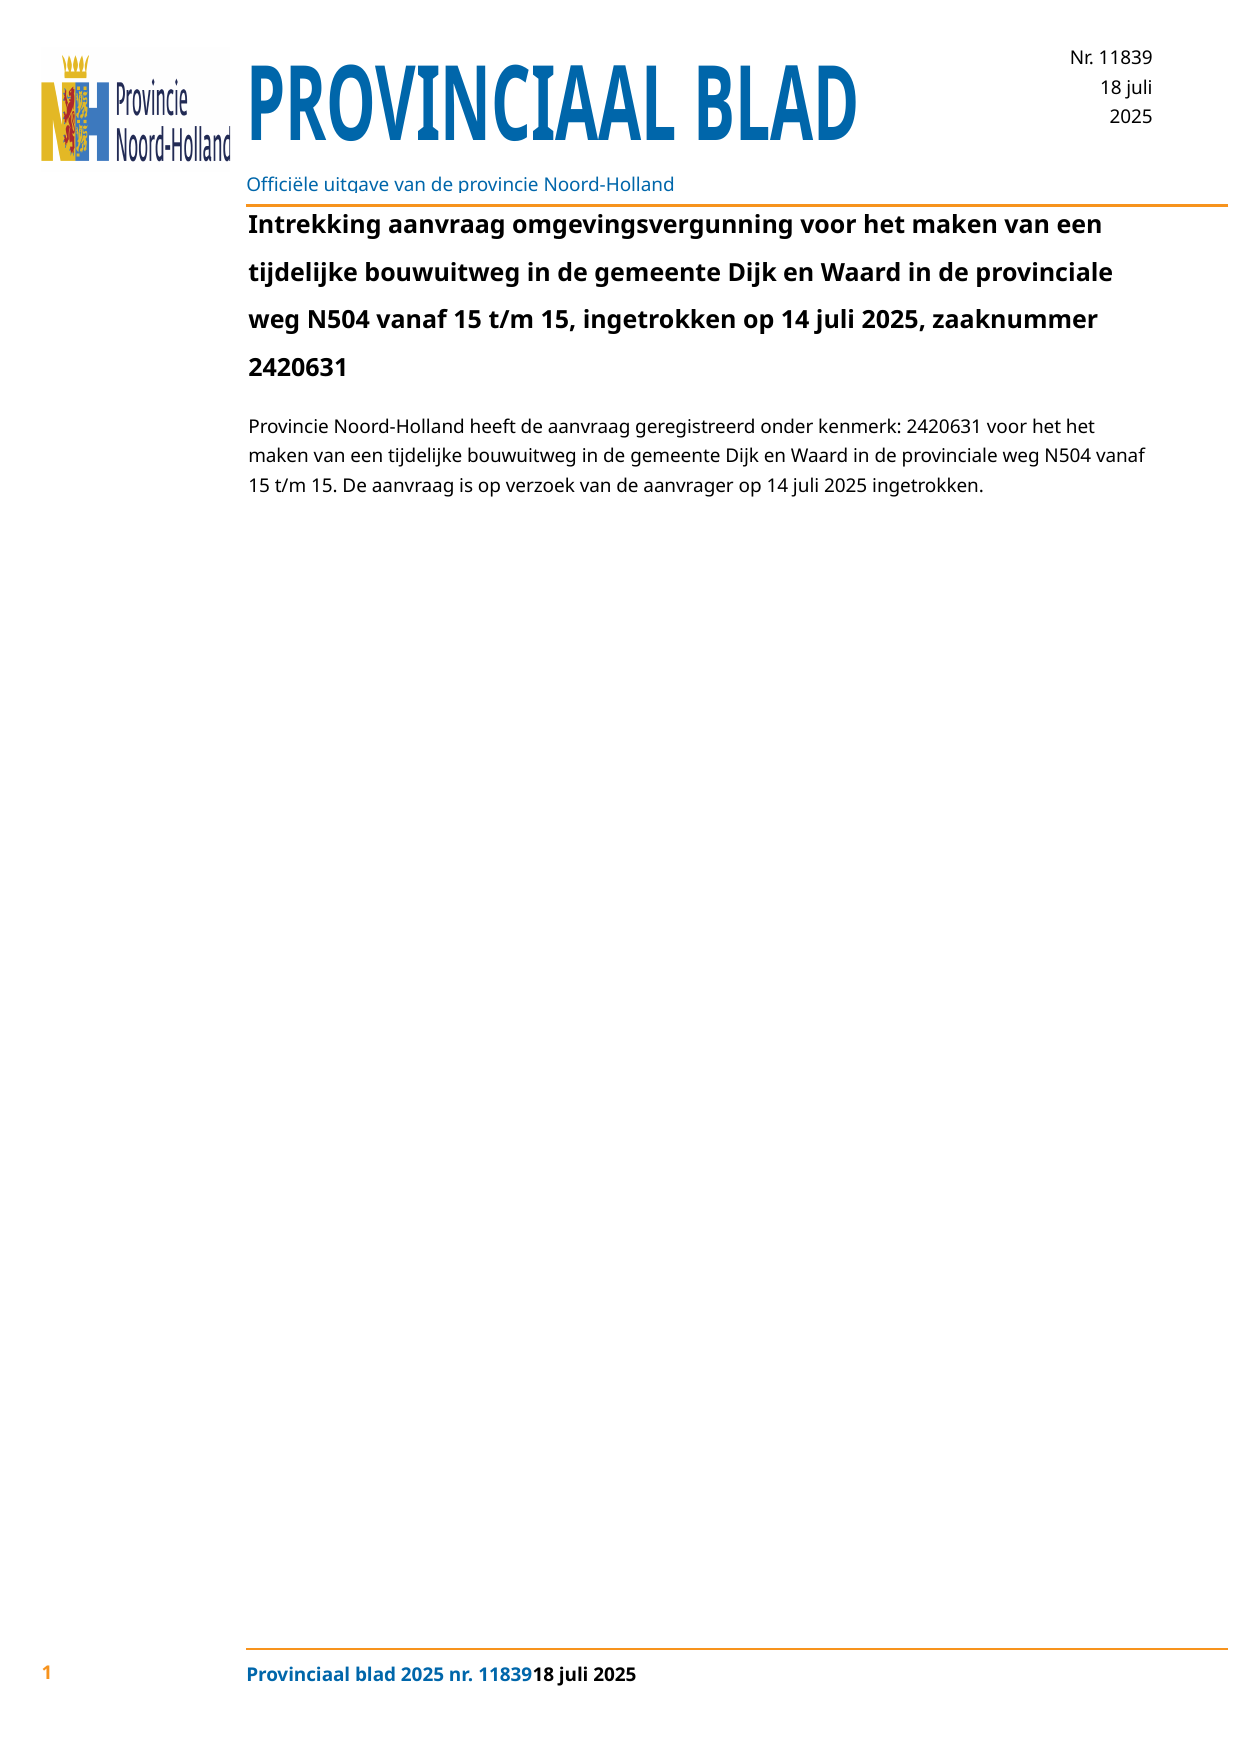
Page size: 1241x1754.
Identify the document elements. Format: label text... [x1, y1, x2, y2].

text Provincie Noord-Holland heeft de aanvraag geregistreerd onder kenmerk: 2420631 voor het het maken van een tijdelijke bouwuitweg in de gemeente Dijk en Waard in de provinciale weg N504 vanaf 15 t/m 15. De aanvraag is op verzoek van de aanvrager op 14 juli 2025 ingetrokken. [248, 413, 1152, 498]
picture [41, 47, 231, 172]
text Intrekking aanvraag omgevingsvergunning voor het maken van een tijdelijke bouwuitweg in de gemeente Dijk en Waard in de provinciale weg N504 vanaf 15 t/m 15, ingetrokken op 14 juli 2025, zaaknummer 2420631 [248, 207, 1152, 384]
